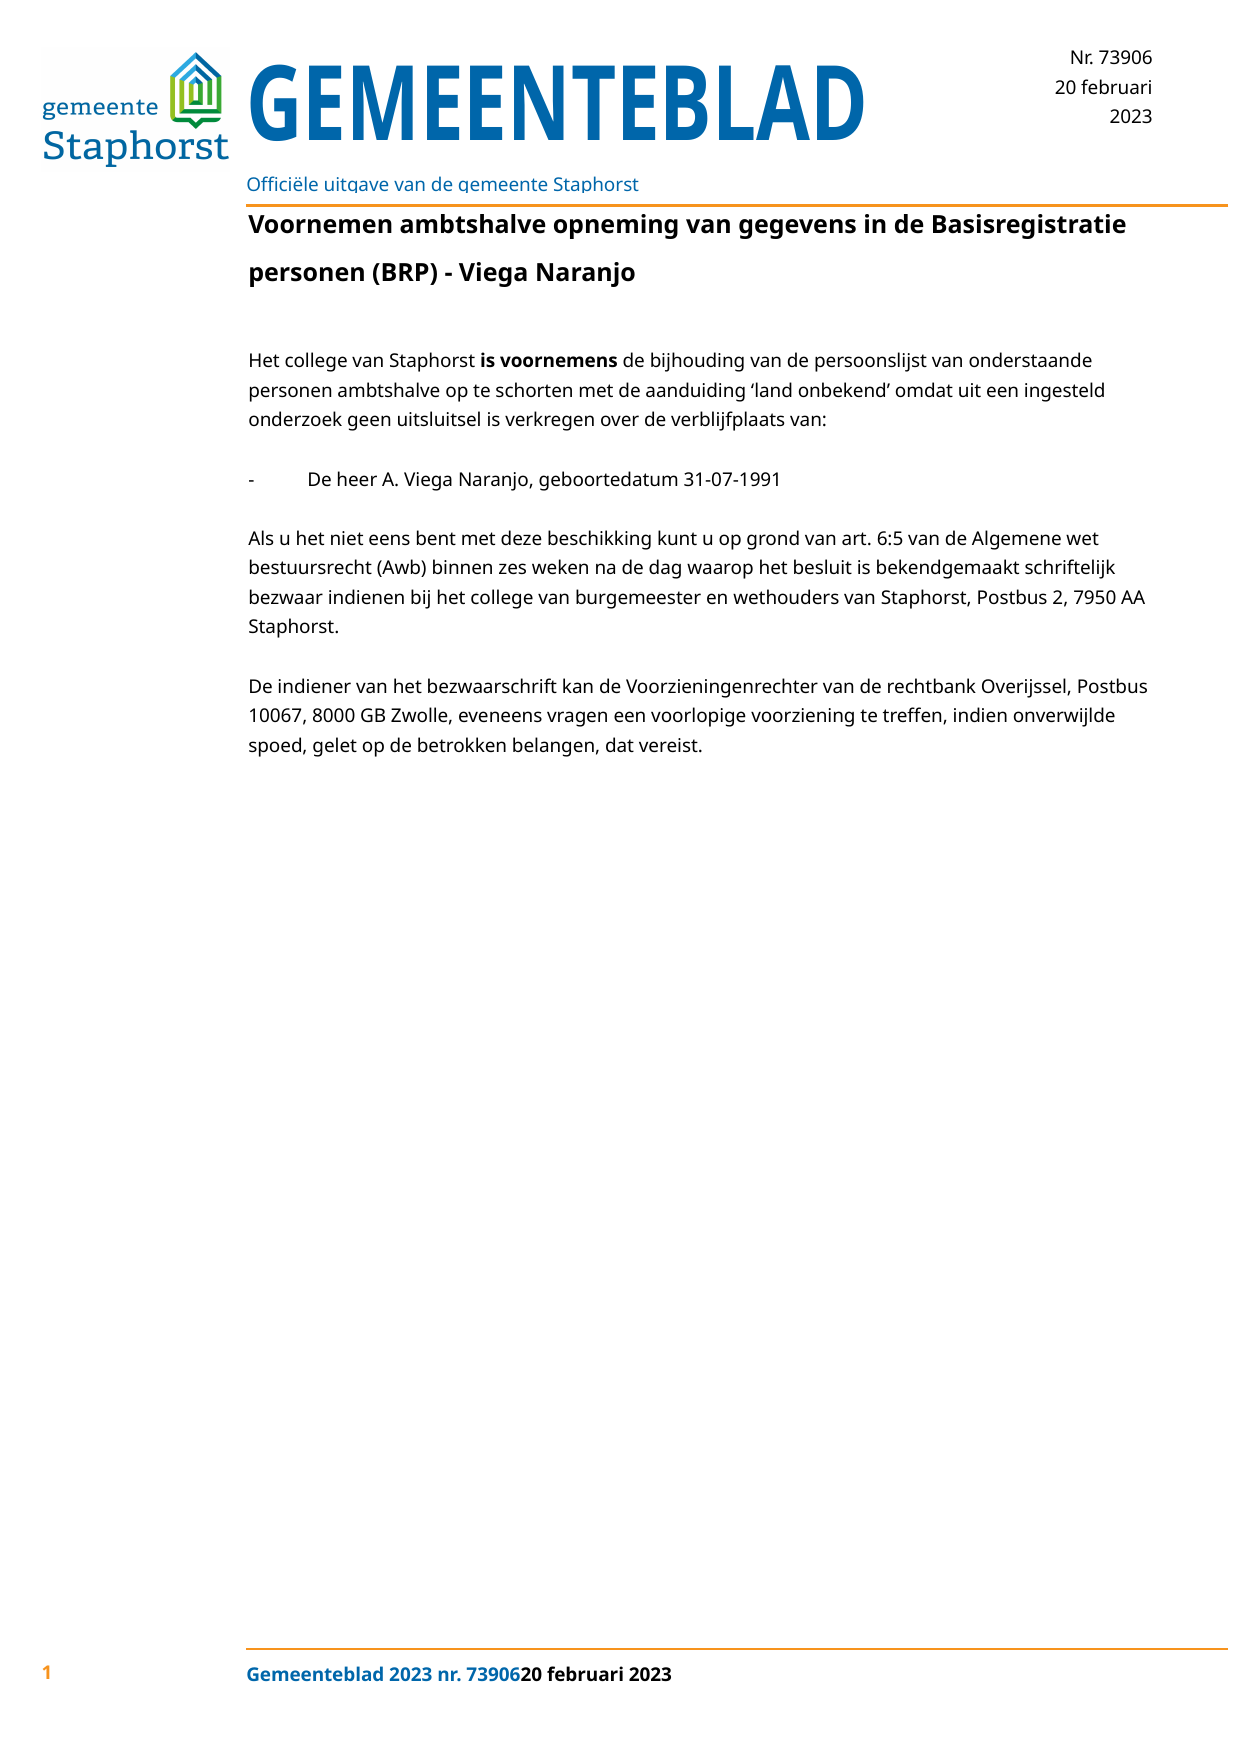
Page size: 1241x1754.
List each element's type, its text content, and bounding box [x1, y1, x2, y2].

text Het college van Staphorst is voornemens de bijhouding van de persoonslijst van onderstaande personen ambtshalve op te schorten met de aanduiding ‘land onbekend’ omdat uit een ingesteld onderzoek geen uitsluitsel is verkregen over de verblijfplaats van: [248, 347, 1152, 432]
text Als u het niet eens bent met deze beschikking kunt u op grond van art. 6:5 van de Algemene wet bestuursrecht (Awb) binnen zes weken na de dag waarop het besluit is bekendgemaakt schriftelijk bezwaar indienen bij het college van burgemeester en wethouders van Staphorst, Postbus 2, 7950 AA Staphorst. [248, 525, 1152, 639]
text De indiener van het bezwaarschrift kan de Voorzieningenrechter van de rechtbank Overijssel, Postbus 10067, 8000 GB Zwolle, eveneens vragen een voorlopige voorziening te treffen, indien onverwijlde spoed, gelet op de betrokken belangen, dat vereist. [248, 673, 1152, 758]
text Voornemen ambtshalve opneming van gegevens in de Basisregistratie personen (BRP) - Viega Naranjo [248, 207, 1152, 288]
list De heer A. Viega Naranjo, geboortedatum 31-07-1991 [248, 466, 1152, 492]
picture [41, 47, 231, 172]
